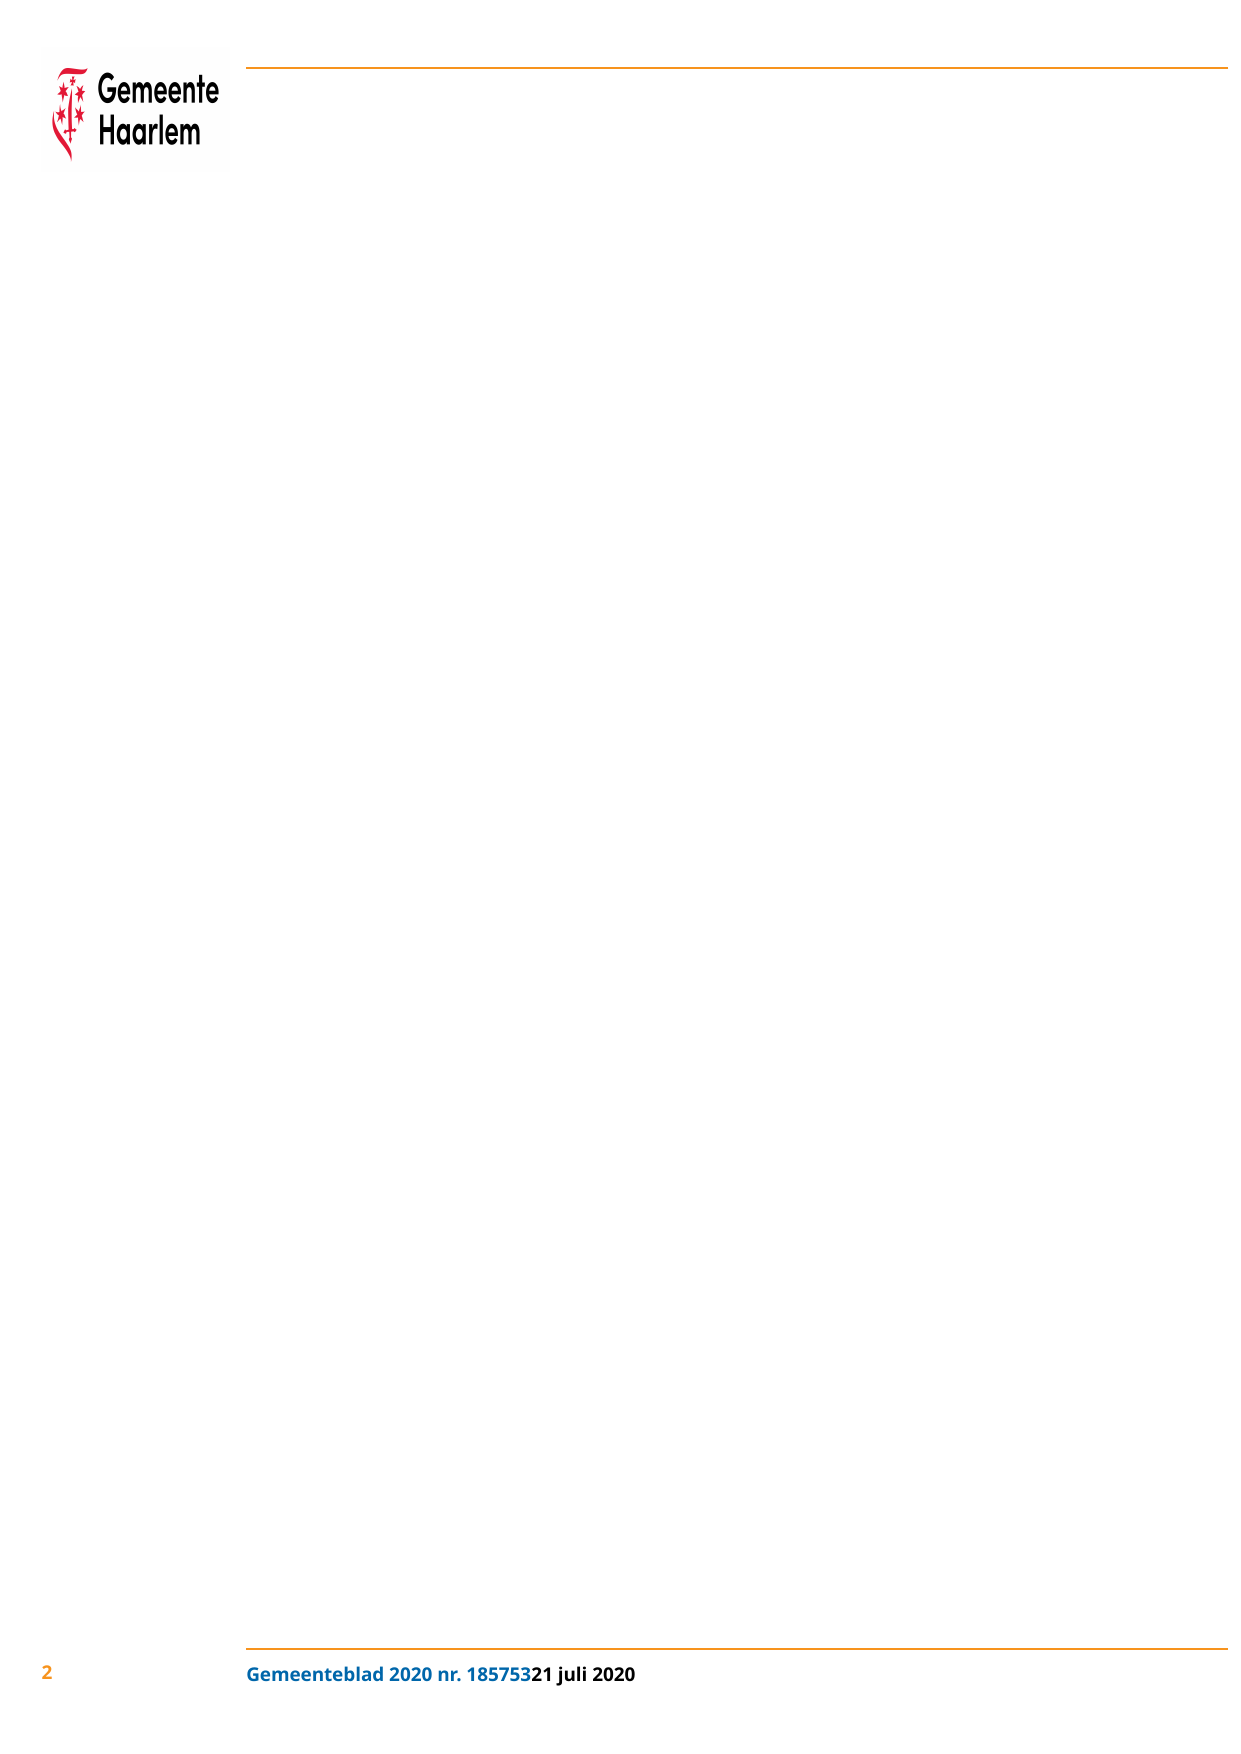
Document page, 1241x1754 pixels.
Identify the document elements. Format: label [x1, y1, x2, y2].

picture [41, 47, 231, 172]
